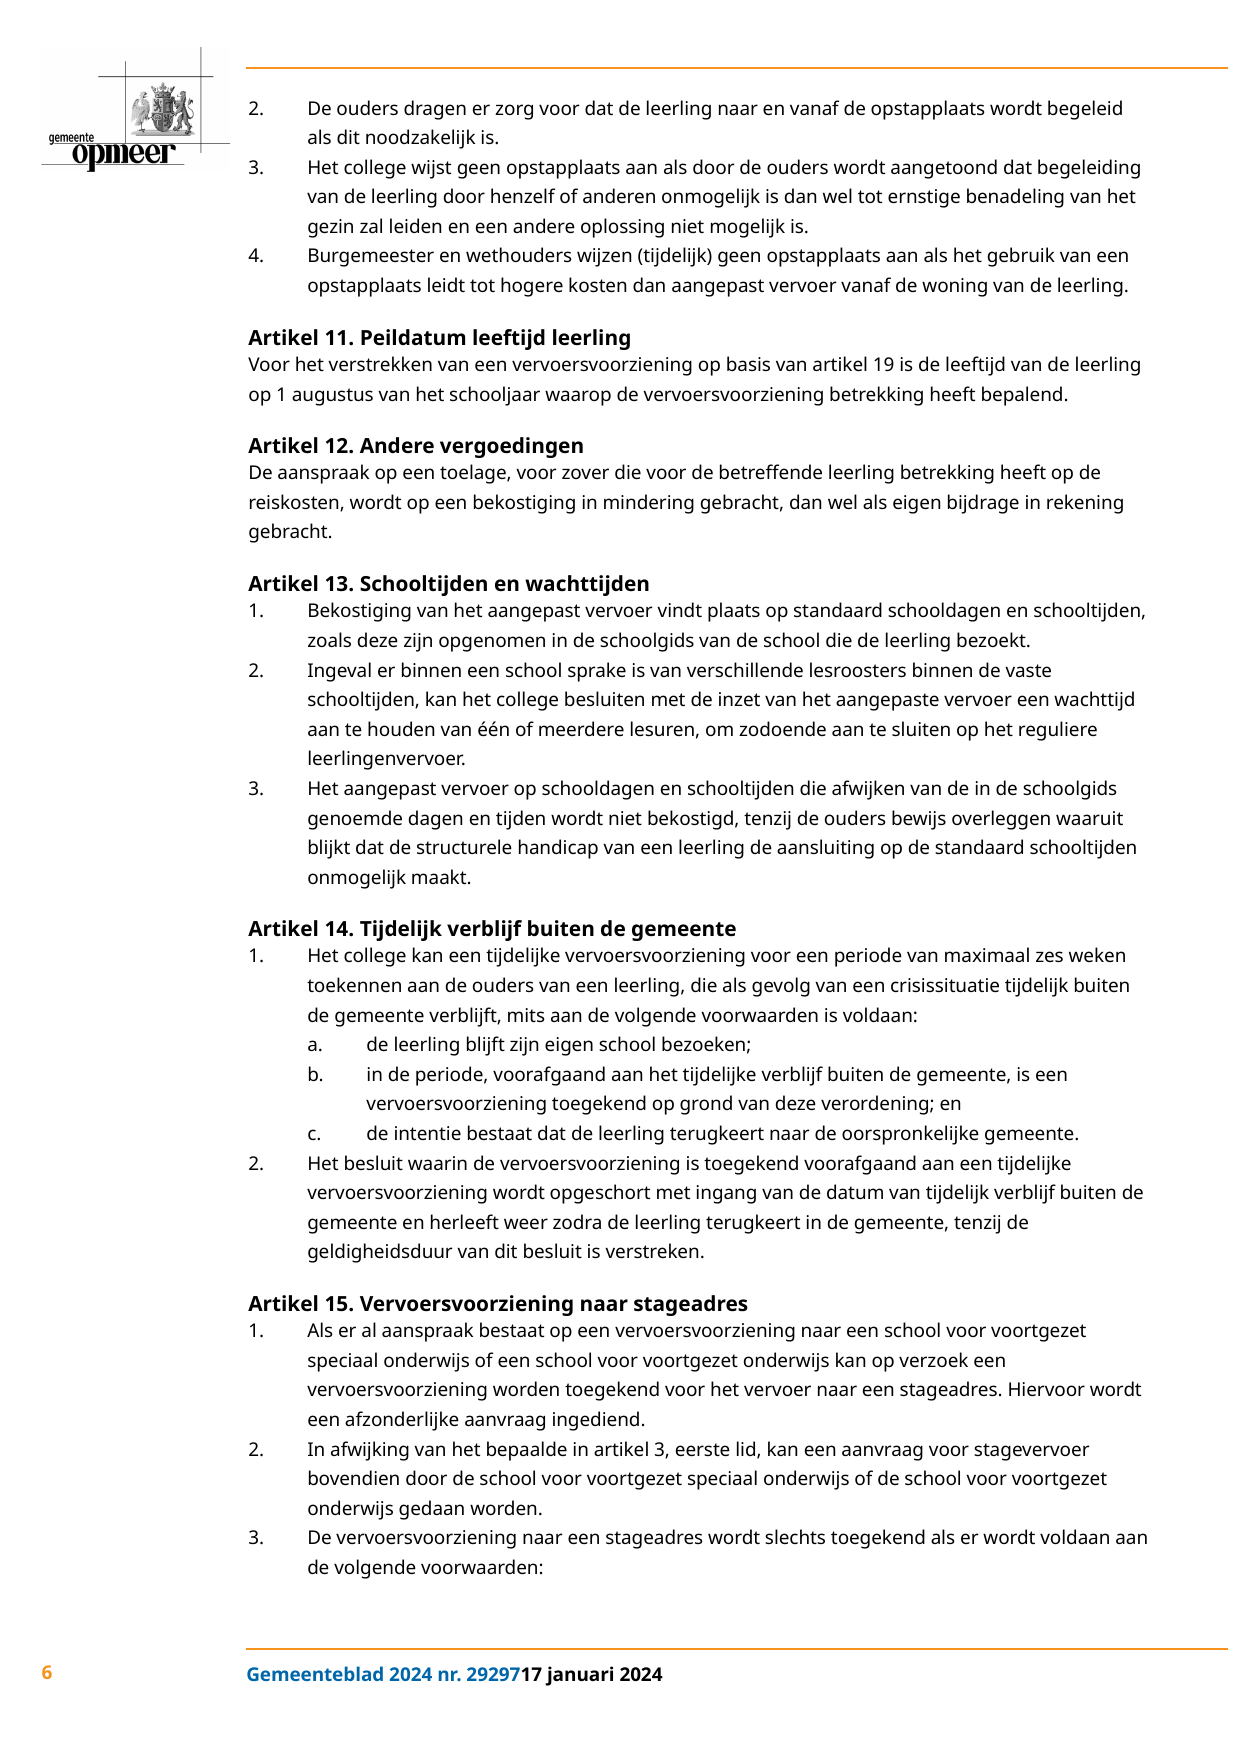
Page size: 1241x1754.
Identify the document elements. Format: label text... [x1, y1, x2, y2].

list Ingeval er binnen een school sprake is van verschillende lesroosters binnen de vaste schooltijden, kan het college besluiten met de inzet van het aangepaste vervoer een wachttijd aan te houden van één of meerdere lesuren, om zodoende aan te sluiten op het reguliere leerlingenvervoer. [248, 657, 1152, 771]
text Voor het verstrekken van een vervoersvoorziening op basis van artikel 19 is de leeftijd van de leerling op 1 augustus van het schooljaar waarop de vervoersvoorziening betrekking heeft bepalend. [248, 351, 1152, 406]
list Bekostiging van het aangepast vervoer vindt plaats op standaard schooldagen en schooltijden, zoals deze zijn opgenomen in de schoolgids van de school die de leerling bezoekt. [248, 598, 1152, 653]
text Artikel 11. Peildatum leeftijd leerling [248, 323, 1152, 351]
list Het college wijst geen opstapplaats aan als door de ouders wordt aangetoond dat begeleiding van de leerling door henzelf of anderen onmogelijk is dan wel tot ernstige benadeling van het gezin zal leiden en een andere oplossing niet mogelijk is. [248, 154, 1152, 239]
list De vervoersvoorziening naar een stageadres wordt slechts toegekend als er wordt voldaan aan de volgende voorwaarden: [248, 1524, 1152, 1580]
list Als er al aanspraak bestaat op een vervoersvoorziening naar een school voor voortgezet speciaal onderwijs of een school voor voortgezet onderwijs kan op verzoek een vervoersvoorziening worden toegekend voor het vervoer naar een stageadres. Hiervoor wordt een afzonderlijke aanvraag ingediend. [248, 1317, 1152, 1432]
list Het besluit waarin de vervoersvoorziening is toegekend voorafgaand aan een tijdelijke vervoersvoorziening wordt opgeschort met ingang van de datum van tijdelijk verblijf buiten de gemeente en herleeft weer zodra de leerling terugkeert in de gemeente, tenzij de geldigheidsduur van dit besluit is verstreken. [248, 1150, 1152, 1264]
list in de periode, voorafgaand aan het tijdelijke verblijf buiten de gemeente, is een vervoersvoorziening toegekend op grond van deze verordening; en [307, 1061, 1152, 1116]
text Artikel 15. Vervoersvoorziening naar stageadres [248, 1289, 1152, 1317]
list Het college kan een tijdelijke vervoersvoorziening voor een periode van maximaal zes weken toekennen aan de ouders van een leerling, die als gevolg van een crisissituatie tijdelijk buiten de gemeente verblijft, mits aan de volgende voorwaarden is voldaan: [248, 943, 1152, 1028]
picture [41, 47, 231, 172]
list de intentie bestaat dat de leerling terugkeert naar de oorspronkelijke gemeente. [307, 1120, 1152, 1146]
list de leerling blijft zijn eigen school bezoeken; [307, 1031, 1152, 1057]
text Artikel 12. Andere vergoedingen [248, 431, 1152, 459]
list Burgemeester en wethouders wijzen (tijdelijk) geen opstapplaats aan als het gebruik van een opstapplaats leidt tot hogere kosten dan aangepast vervoer vanaf de woning van de leerling. [248, 243, 1152, 298]
list Het aangepast vervoer op schooldagen en schooltijden die afwijken van de in de schoolgids genoemde dagen en tijden wordt niet bekostigd, tenzij de ouders bewijs overleggen waaruit blijkt dat de structurele handicap van een leerling de aansluiting op de standaard schooltijden onmogelijk maakt. [248, 775, 1152, 889]
text De aanspraak op een toelage, voor zover die voor de betreffende leerling betrekking heeft op de reiskosten, wordt op een bekostiging in mindering gebracht, dan wel als eigen bijdrage in rekening gebracht. [248, 459, 1152, 544]
text Artikel 14. Tijdelijk verblijf buiten de gemeente [248, 914, 1152, 943]
text Artikel 13. Schooltijden en wachttijden [248, 569, 1152, 598]
list In afwijking van het bepaalde in artikel 3, eerste lid, kan een aanvraag voor stagevervoer bovendien door de school voor voortgezet speciaal onderwijs of de school voor voortgezet onderwijs gedaan worden. [248, 1436, 1152, 1521]
list De ouders dragen er zorg voor dat de leerling naar en vanaf de opstapplaats wordt begeleid als dit noodzakelijk is. [248, 95, 1152, 150]
